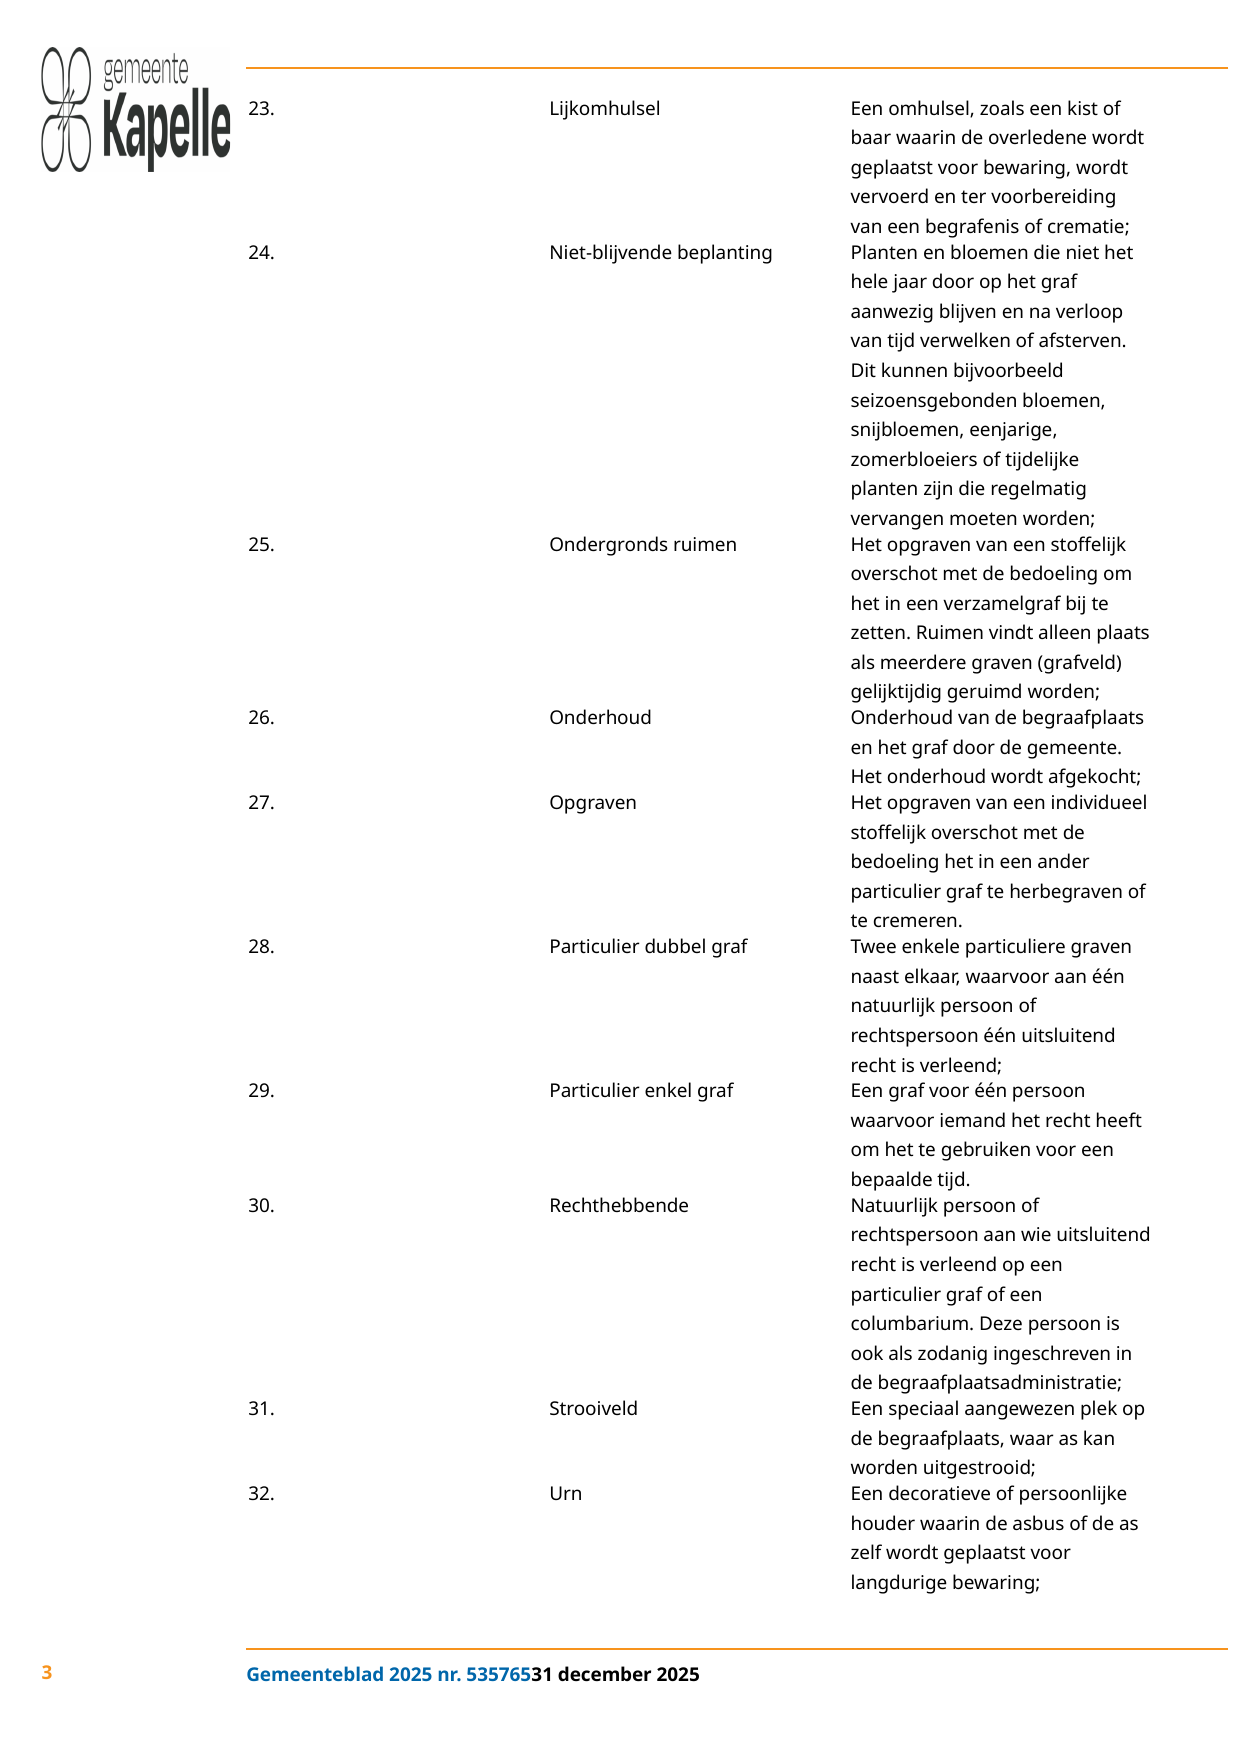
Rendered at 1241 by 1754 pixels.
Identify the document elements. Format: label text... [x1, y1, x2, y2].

table_cell 30. [248, 1192, 549, 1395]
table_cell Een speciaal aangewezen plek op de begraafplaats, waar as kan worden uitgestrooid; [850, 1395, 1152, 1480]
table_cell Planten en bloemen die niet het hele jaar door op het graf aanwezig blijven en na verloop van tijd verwelken of afsterven. Dit kunnen bijvoorbeeld seizoensgebonden bloemen, snijbloemen, eenjarige, zomerbloeiers of tijdelijke planten zijn die regelmatig vervangen moeten worden; [850, 239, 1152, 531]
table_cell 26. [248, 705, 549, 789]
table_cell Niet-blijvende beplanting [549, 239, 850, 531]
table_cell Een omhulsel, zoals een kist of baar waarin de overledene wordt geplaatst voor bewaring, wordt vervoerd en ter voorbereiding van een begrafenis of crematie; [850, 95, 1152, 239]
table_cell Strooiveld [549, 1395, 850, 1480]
table_cell Onderhoud [549, 705, 850, 789]
table_cell 27. [248, 789, 549, 933]
table_cell Rechthebbende [549, 1192, 850, 1395]
table_cell Particulier dubbel graf [549, 934, 850, 1077]
table_cell Het opgraven van een stoffelijk overschot met de bedoeling om het in een verzamelgraf bij te zetten. Ruimen vindt alleen plaats als meerdere graven (grafveld) gelijktijdig geruimd worden; [850, 531, 1152, 704]
table_cell Natuurlijk persoon of rechtspersoon aan wie uitsluitend recht is verleend op een particulier graf of een columbarium. Deze persoon is ook als zodanig ingeschreven in de begraafplaatsadministratie; [850, 1192, 1152, 1395]
table_cell Een graf voor één persoon waarvoor iemand het recht heeft om het te gebruiken voor een bepaalde tijd. [850, 1078, 1152, 1192]
table_cell Twee enkele particuliere graven naast elkaar, waarvoor aan één natuurlijk persoon of rechtspersoon één uitsluitend recht is verleend; [850, 934, 1152, 1077]
picture [41, 47, 231, 172]
table_cell 32. [248, 1480, 549, 1594]
table_cell 25. [248, 531, 549, 704]
table_cell 31. [248, 1395, 549, 1480]
table_cell Particulier enkel graf [549, 1078, 850, 1192]
table_cell 23. [248, 95, 549, 239]
table_cell 29. [248, 1078, 549, 1192]
table_cell 28. [248, 934, 549, 1077]
table_cell Ondergronds ruimen [549, 531, 850, 704]
table_cell Een decoratieve of persoonlijke houder waarin de asbus of de as zelf wordt geplaatst voor langdurige bewaring; [850, 1480, 1152, 1594]
table_cell 24. [248, 239, 549, 531]
table_cell Opgraven [549, 789, 850, 933]
table_cell Lijkomhulsel [549, 95, 850, 239]
table_cell Het opgraven van een individueel stoffelijk overschot met de bedoeling het in een ander particulier graf te herbegraven of te cremeren. [850, 789, 1152, 933]
table_cell Urn [549, 1480, 850, 1594]
table_cell Onderhoud van de begraafplaats en het graf door de gemeente. Het onderhoud wordt afgekocht; [850, 705, 1152, 789]
